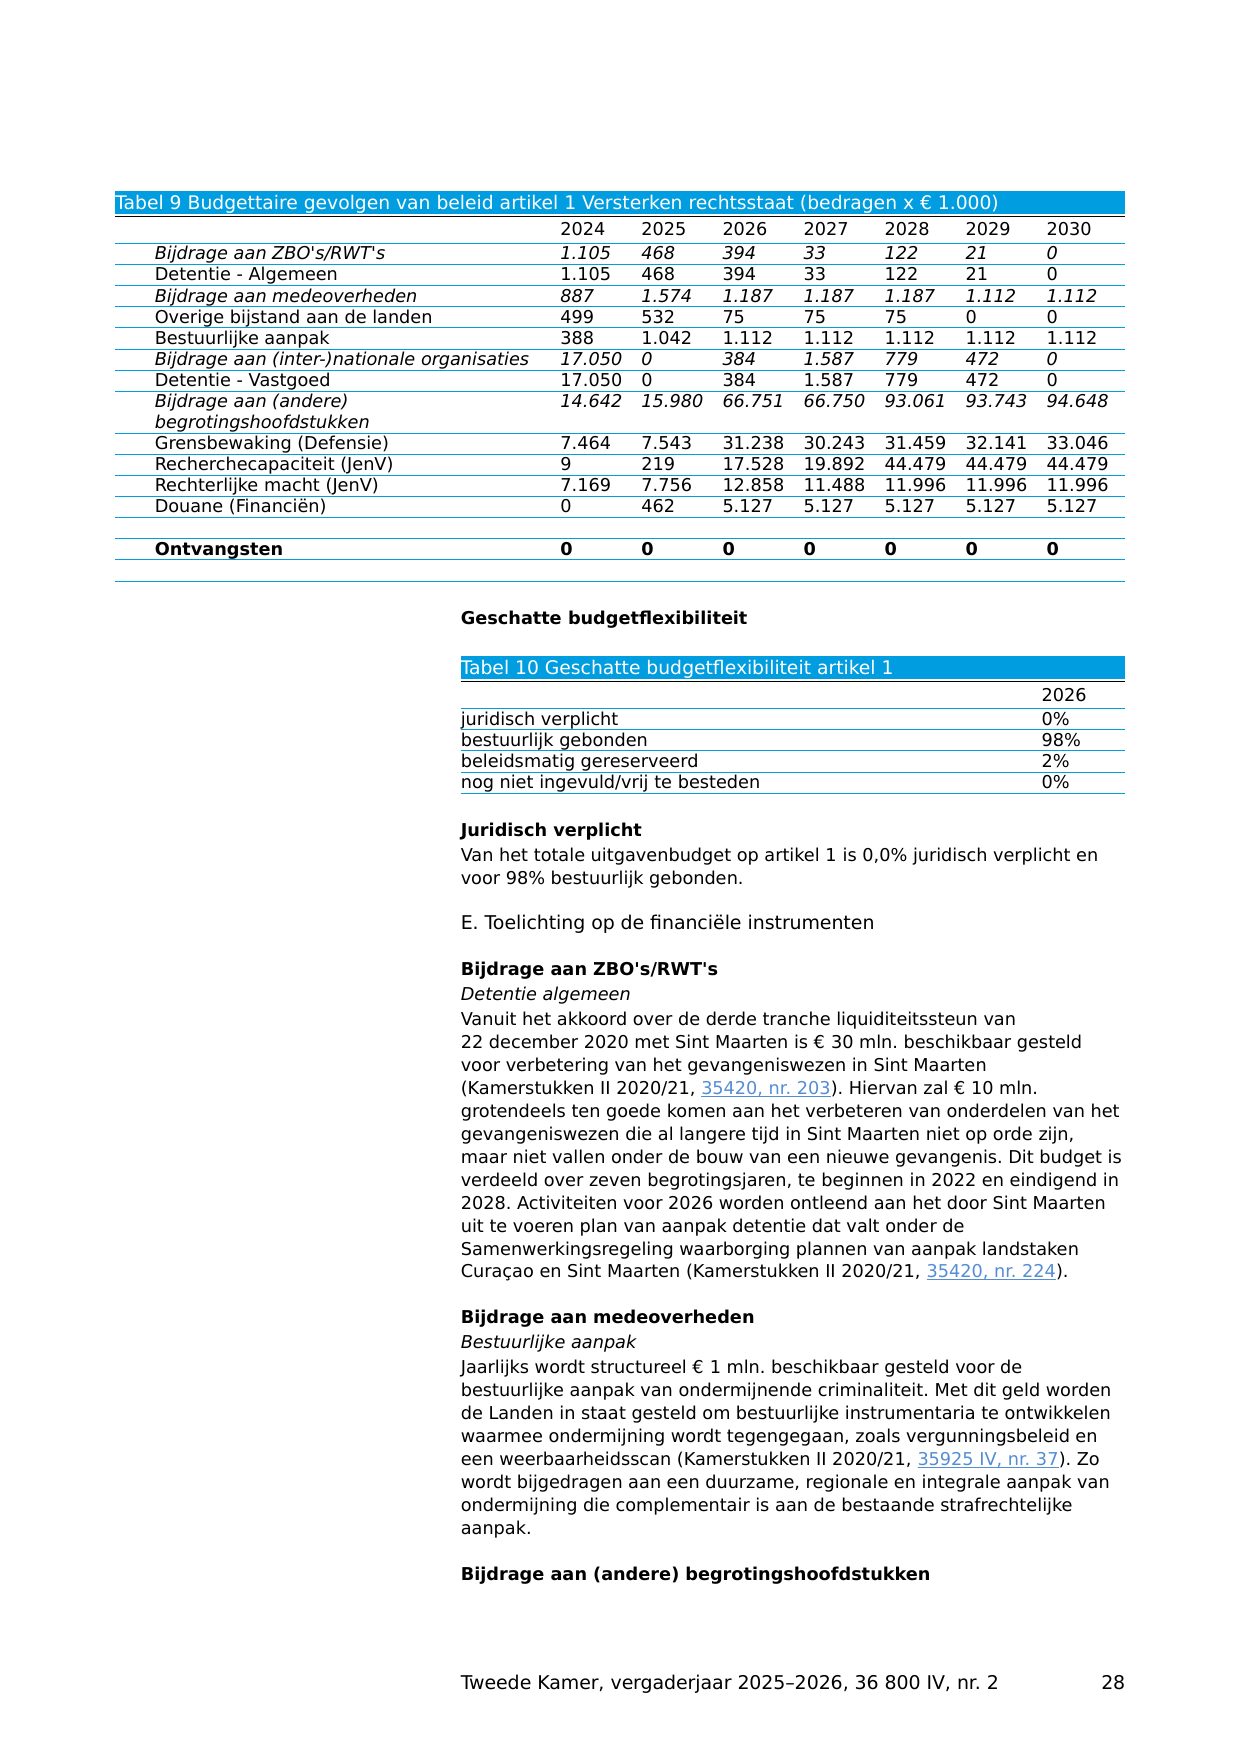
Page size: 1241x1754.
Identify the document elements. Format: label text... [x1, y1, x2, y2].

table_cell 384 [719, 350, 800, 369]
table_cell [152, 217, 557, 243]
table_cell beleidsmatig gereserveerd [461, 751, 1038, 771]
table_cell 887 [557, 286, 638, 306]
table_cell [152, 518, 557, 538]
table_cell 0 [719, 539, 800, 559]
table_cell 0 [557, 539, 638, 559]
table_cell 2028 [881, 217, 962, 243]
table_cell 17.528 [719, 455, 800, 475]
table_cell [1044, 518, 1125, 538]
table_cell [115, 497, 152, 517]
table_cell 7.756 [638, 476, 719, 496]
table_cell Bijdrage aan (inter-)nationale organisaties [152, 350, 557, 369]
table_cell 0 [638, 350, 719, 369]
table_cell 44.479 [881, 455, 962, 475]
table_cell 0 [1044, 265, 1125, 285]
table_cell 1.587 [800, 350, 881, 369]
table_cell 17.050 [557, 350, 638, 369]
text Bestuurlijke aanpak [461, 1330, 1125, 1353]
table_cell Rechterlijke macht (JenV) [152, 476, 557, 496]
table_cell 122 [881, 244, 962, 264]
table_cell 11.996 [963, 476, 1043, 496]
table_cell [115, 244, 152, 264]
table_cell 33 [800, 244, 881, 264]
table_cell 33.046 [1044, 434, 1125, 454]
table_cell 122 [881, 265, 962, 285]
table_cell 5.127 [719, 497, 800, 517]
table_cell Bijdrage aan medeoverheden [152, 286, 557, 306]
table_cell 1.112 [1044, 328, 1125, 348]
table_cell 66.751 [719, 392, 800, 432]
title E. Toelichting op de financiële instrumenten [461, 912, 1125, 934]
table_cell 1.105 [557, 244, 638, 264]
table_cell 12.858 [719, 476, 800, 496]
table_cell 1.187 [881, 286, 962, 306]
table_cell 779 [881, 350, 962, 369]
table_cell [963, 518, 1043, 538]
table_cell 0 [638, 539, 719, 559]
table_cell [881, 518, 962, 538]
table_cell [115, 307, 152, 327]
table_cell 66.750 [800, 392, 881, 432]
table_cell 0 [1044, 371, 1125, 391]
table_cell Grensbewaking (Defensie) [152, 434, 557, 454]
table_cell 11.488 [800, 476, 881, 496]
table_cell 32.141 [963, 434, 1043, 454]
table_cell 2024 [557, 217, 638, 243]
table_cell 2026 [719, 217, 800, 243]
table_cell 388 [557, 328, 638, 348]
table_cell nog niet ingevuld/vrij te besteden [461, 773, 1038, 793]
table_cell 0% [1039, 709, 1125, 729]
table_cell 94.648 [1044, 392, 1125, 432]
table_cell 2027 [800, 217, 881, 243]
table_cell 0 [963, 539, 1043, 559]
text Jaarlijks wordt structureel € 1 mln. beschikbaar gesteld voor de bestuurlĳke aanpak van ondermĳnende criminaliteit. Met dit geld worden de Landen in staat gesteld om bestuurlijke instrumentaria te ontwikkelen waarmee ondermĳning wordt tegengegaan, zoals vergunningsbeleid en een weerbaarheidsscan (Kamerstukken II 2020/21, 35925 IV, nr. 37). Zo wordt bĳgedragen aan een duurzame, regionale en integrale aanpak van ondermĳning die complementair is aan de bestaande strafrechtelijke aanpak. [461, 1355, 1125, 1539]
table_cell 779 [881, 371, 962, 391]
table_cell 499 [557, 307, 638, 327]
table_cell 1.587 [800, 371, 881, 391]
table_cell 0 [881, 539, 962, 559]
table_cell [115, 476, 152, 496]
table_cell [461, 682, 1038, 708]
table_cell [557, 518, 638, 538]
table_cell [638, 560, 719, 581]
table_cell 44.479 [963, 455, 1043, 475]
table_cell juridisch verplicht [461, 709, 1038, 729]
table_cell 5.127 [963, 497, 1043, 517]
table_cell 2% [1039, 751, 1125, 771]
table_cell 1.112 [719, 328, 800, 348]
table_cell 0 [1044, 244, 1125, 264]
table_cell Detentie - Vastgoed [152, 371, 557, 391]
table_cell Overige bijstand aan de landen [152, 307, 557, 327]
table_cell [800, 560, 881, 581]
text Detentie algemeen [461, 982, 1125, 1005]
text Bijdrage aan medeoverheden [461, 1305, 1125, 1328]
table_cell 394 [719, 244, 800, 264]
table_cell 7.543 [638, 434, 719, 454]
table_cell 0 [638, 371, 719, 391]
table_cell [638, 518, 719, 538]
table_cell [115, 434, 152, 454]
table_cell 21 [963, 265, 1043, 285]
table_cell 0 [963, 307, 1043, 327]
table_cell 462 [638, 497, 719, 517]
table_cell [115, 286, 152, 306]
table_cell 384 [719, 371, 800, 391]
table_cell 11.996 [1044, 476, 1125, 496]
table_cell 1.105 [557, 265, 638, 285]
table_cell [881, 560, 962, 581]
text Van het totale uitgavenbudget op artikel 1 is 0,0% juridisch verplicht en voor 98% bestuurlijk gebonden. [461, 843, 1125, 889]
table_cell 5.127 [800, 497, 881, 517]
table_cell 0% [1039, 773, 1125, 793]
table_cell Bestuurlijke aanpak [152, 328, 557, 348]
table_cell 7.169 [557, 476, 638, 496]
text Bijdrage aan ZBO's/RWT's [461, 957, 1125, 980]
table_cell [115, 350, 152, 369]
table_cell 1.112 [1044, 286, 1125, 306]
table_cell 1.112 [800, 328, 881, 348]
table_cell [719, 560, 800, 581]
table_cell [115, 371, 152, 391]
table_cell [1044, 560, 1125, 581]
table_cell 98% [1039, 730, 1125, 750]
table_cell [557, 560, 638, 581]
table_cell 2029 [963, 217, 1043, 243]
table_cell [115, 539, 152, 559]
table_cell [800, 518, 881, 538]
table_cell 19.892 [800, 455, 881, 475]
table_cell 0 [1044, 307, 1125, 327]
table_cell 93.743 [963, 392, 1043, 432]
table_cell [719, 518, 800, 538]
table_cell Bijdrage aan (andere) begrotingshoofdstukken [152, 392, 557, 432]
table_cell 75 [800, 307, 881, 327]
table_cell [115, 217, 152, 243]
table_cell 31.238 [719, 434, 800, 454]
table_cell 532 [638, 307, 719, 327]
table_cell [115, 265, 152, 285]
table_cell 7.464 [557, 434, 638, 454]
table_cell 0 [557, 497, 638, 517]
text Vanuit het akkoord over de derde tranche liquiditeitssteun van 22 december 2020 met Sint Maarten is € 30 mln. beschikbaar gesteld voor verbetering van het gevangeniswezen in Sint Maarten (Kamerstukken II 2020/21, 35420, nr. 203). Hiervan zal € 10 mln. grotendeels ten goede komen aan het verbeteren van onderdelen van het gevangeniswezen die al langere tijd in Sint Maarten niet op orde zijn, maar niet vallen onder de bouw van een nieuwe gevangenis. Dit budget is verdeeld over zeven begrotingsjaren, te beginnen in 2022 en eindigend in 2028. Activiteiten voor 2026 worden ontleend aan het door Sint Maarten uit te voeren plan van aanpak detentie dat valt onder de Samenwerkingsregeling waarborging plannen van aanpak landstaken Curaçao en Sint Maarten (Kamerstukken II 2020/21, 35420, nr. 224). [461, 1007, 1125, 1282]
table_cell 0 [1044, 350, 1125, 369]
table_cell 5.127 [1044, 497, 1125, 517]
table_cell [115, 455, 152, 475]
table_cell [152, 560, 557, 581]
table_cell 1.112 [963, 286, 1043, 306]
text Bijdrage aan (andere) begrotingshoofdstukken [461, 1562, 1125, 1584]
table_cell 468 [638, 244, 719, 264]
table_cell Bijdrage aan ZBO's/RWT's [152, 244, 557, 264]
table_cell [115, 392, 152, 432]
table_cell 1.042 [638, 328, 719, 348]
table_cell 11.996 [881, 476, 962, 496]
table_cell 17.050 [557, 371, 638, 391]
table_cell 0 [1044, 539, 1125, 559]
table_cell 2025 [638, 217, 719, 243]
table_cell [963, 560, 1043, 581]
table_cell 468 [638, 265, 719, 285]
table_cell 2026 [1039, 682, 1125, 708]
text Geschatte budgetflexibiliteit [461, 606, 1125, 629]
table_cell 33 [800, 265, 881, 285]
table_cell 472 [963, 350, 1043, 369]
table_cell 44.479 [1044, 455, 1125, 475]
table_cell 1.112 [963, 328, 1043, 348]
table_cell 394 [719, 265, 800, 285]
table_cell 93.061 [881, 392, 962, 432]
table_cell 15.980 [638, 392, 719, 432]
table_cell Douane (Financiën) [152, 497, 557, 517]
text Juridisch verplicht [461, 818, 1125, 841]
table_cell Detentie - Algemeen [152, 265, 557, 285]
table_cell 75 [719, 307, 800, 327]
table_cell [115, 328, 152, 348]
table_cell 219 [638, 455, 719, 475]
table_cell 1.574 [638, 286, 719, 306]
table_cell 75 [881, 307, 962, 327]
table_cell Ontvangsten [152, 539, 557, 559]
table_cell bestuurlijk gebonden [461, 730, 1038, 750]
table_cell 5.127 [881, 497, 962, 517]
table_cell 1.187 [719, 286, 800, 306]
table_cell 30.243 [800, 434, 881, 454]
table_cell 21 [963, 244, 1043, 264]
table_cell 472 [963, 371, 1043, 391]
table_cell 9 [557, 455, 638, 475]
table_cell 14.642 [557, 392, 638, 432]
table_cell 0 [800, 539, 881, 559]
table_cell 1.112 [881, 328, 962, 348]
table_cell 31.459 [881, 434, 962, 454]
table_cell 1.187 [800, 286, 881, 306]
table_cell [115, 518, 152, 538]
table_cell Recherchecapaciteit (JenV) [152, 455, 557, 475]
table_cell [115, 560, 152, 581]
table_cell 2030 [1044, 217, 1125, 243]
